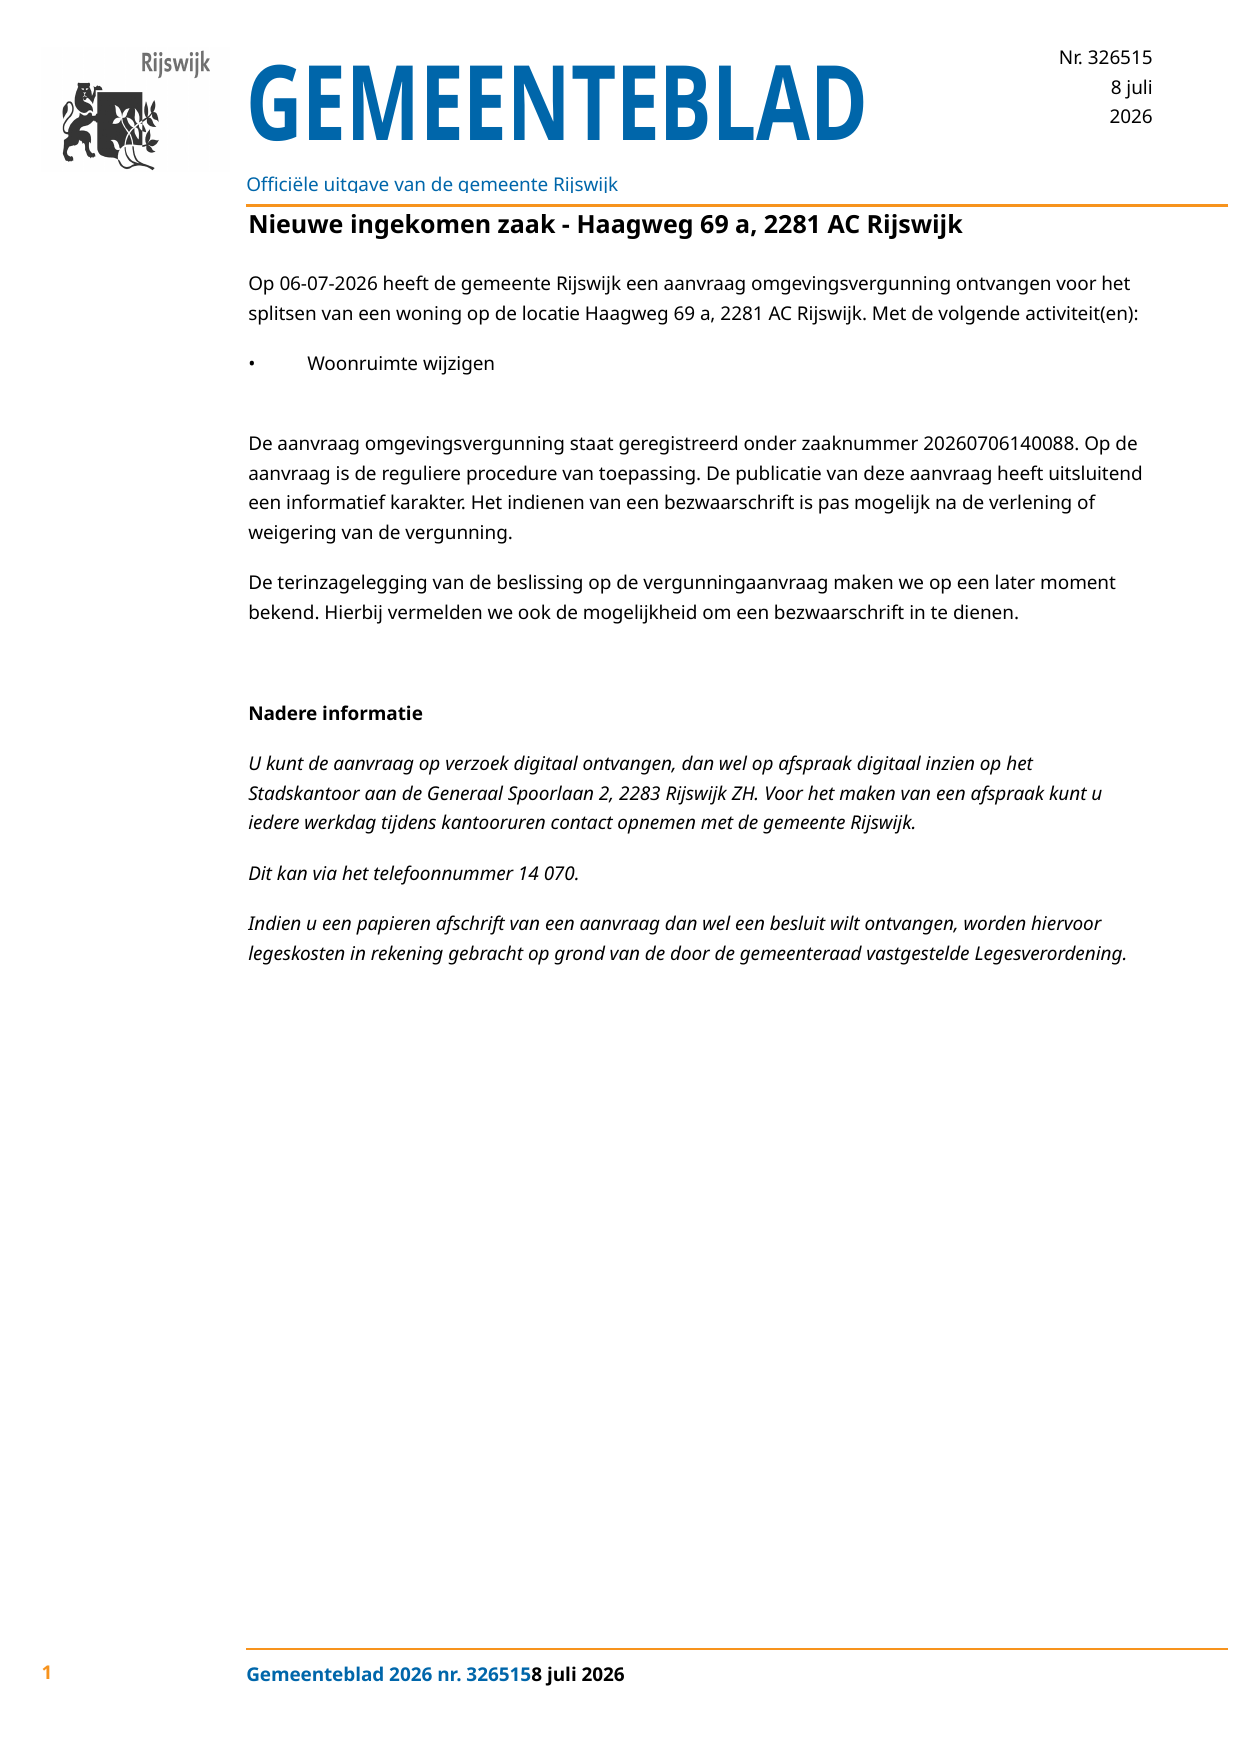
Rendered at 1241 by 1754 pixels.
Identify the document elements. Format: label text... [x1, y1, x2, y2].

text Nadere informatie [248, 700, 1152, 726]
list Woonruimte wijzigen [248, 350, 1152, 376]
text De terinzagelegging van de beslissing op de vergunningaanvraag maken we op een later moment bekend. Hierbij vermelden we ook de mogelijkheid om een bezwaarschrift in te dienen. [248, 569, 1152, 625]
text Indien u een papieren afschrift van een aanvraag dan wel een besluit wilt ontvangen, worden hiervoor legeskosten in rekening gebracht op grond van de door de gemeenteraad vastgestelde Legesverordening. [248, 910, 1152, 966]
text De aanvraag omgevingsvergunning staat geregistreerd onder zaaknummer 20260706140088. Op de aanvraag is de reguliere procedure van toepassing. De publicatie van deze aanvraag heeft uitsluitend een informatief karakter. Het indienen van een bezwaarschrift is pas mogelijk na de verlening of weigering van de vergunning. [248, 430, 1152, 545]
text U kunt de aanvraag op verzoek digitaal ontvangen, dan wel op afspraak digitaal inzien op het Stadskantoor aan de Generaal Spoorlaan 2, 2283 Rijswijk ZH. Voor het maken van een afspraak kunt u iedere werkdag tijdens kantooruren contact opnemen met de gemeente Rijswijk. [248, 750, 1152, 835]
picture [41, 47, 231, 172]
text Op 06-07-2026 heeft de gemeente Rijswijk een aanvraag omgevingsvergunning ontvangen voor het splitsen van een woning op de locatie Haagweg 69 a, 2281 AC Rijswijk. Met de volgende activiteit(en): [248, 270, 1152, 326]
text Nieuwe ingekomen zaak - Haagweg 69 a, 2281 AC Rijswijk [248, 207, 1152, 241]
text Dit kan via het telefoonnummer 14 070. [248, 860, 1152, 886]
